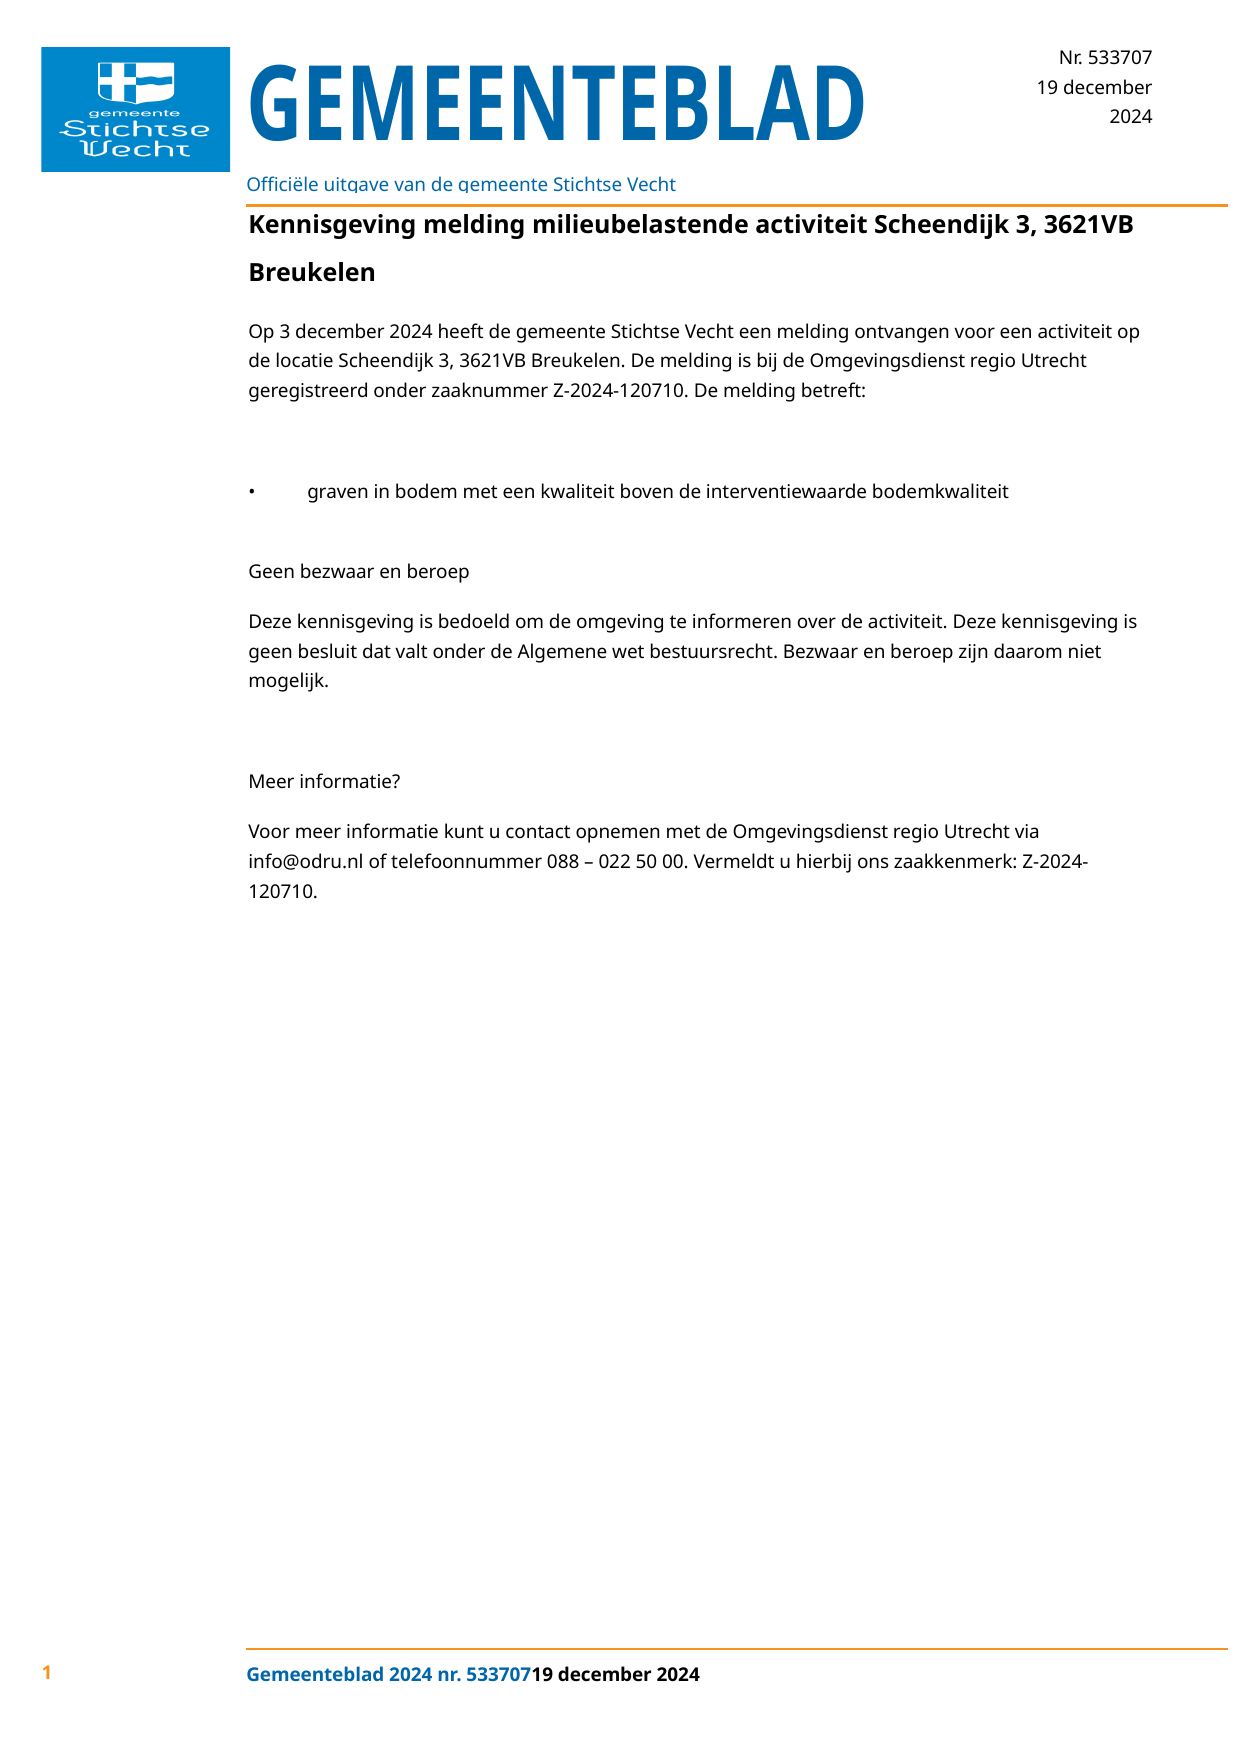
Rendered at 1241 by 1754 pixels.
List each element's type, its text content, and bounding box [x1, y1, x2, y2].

picture [99, 63, 135, 101]
text Geen bezwaar en beroep [248, 558, 1152, 584]
picture [137, 63, 174, 103]
text Voor meer informatie kunt u contact opnemen met de Omgevingsdienst regio Utrecht via info@odru.nl of telefoonnummer 088 – 022 50 00. Vermeldt u hierbij ons zaakkenmerk: Z-2024-120710. [248, 819, 1152, 904]
text Op 3 december 2024 heeft de gemeente Stichtse Vecht een melding ontvangen voor een activiteit op de locatie Scheendijk 3, 3621VB Breukelen. De melding is bij de Omgevingsdienst regio Utrecht geregistreerd onder zaaknummer Z-2024-120710. De melding betreft: [248, 318, 1152, 403]
text Kennisgeving melding milieubelastende activiteit Scheendijk 3, 3621VB Breukelen [248, 207, 1152, 288]
text Deze kennisgeving is bedoeld om de omgeving te informeren over de activiteit. Deze kennisgeving is geen besluit dat valt onder de Algemene wet bestuursrecht. Bezwaar en beroep zijn daarom niet mogelijk. [248, 608, 1152, 693]
list graven in bodem met een kwaliteit boven de interventiewaarde bodemkwaliteit [248, 478, 1152, 504]
text Meer informatie? [248, 768, 1152, 794]
